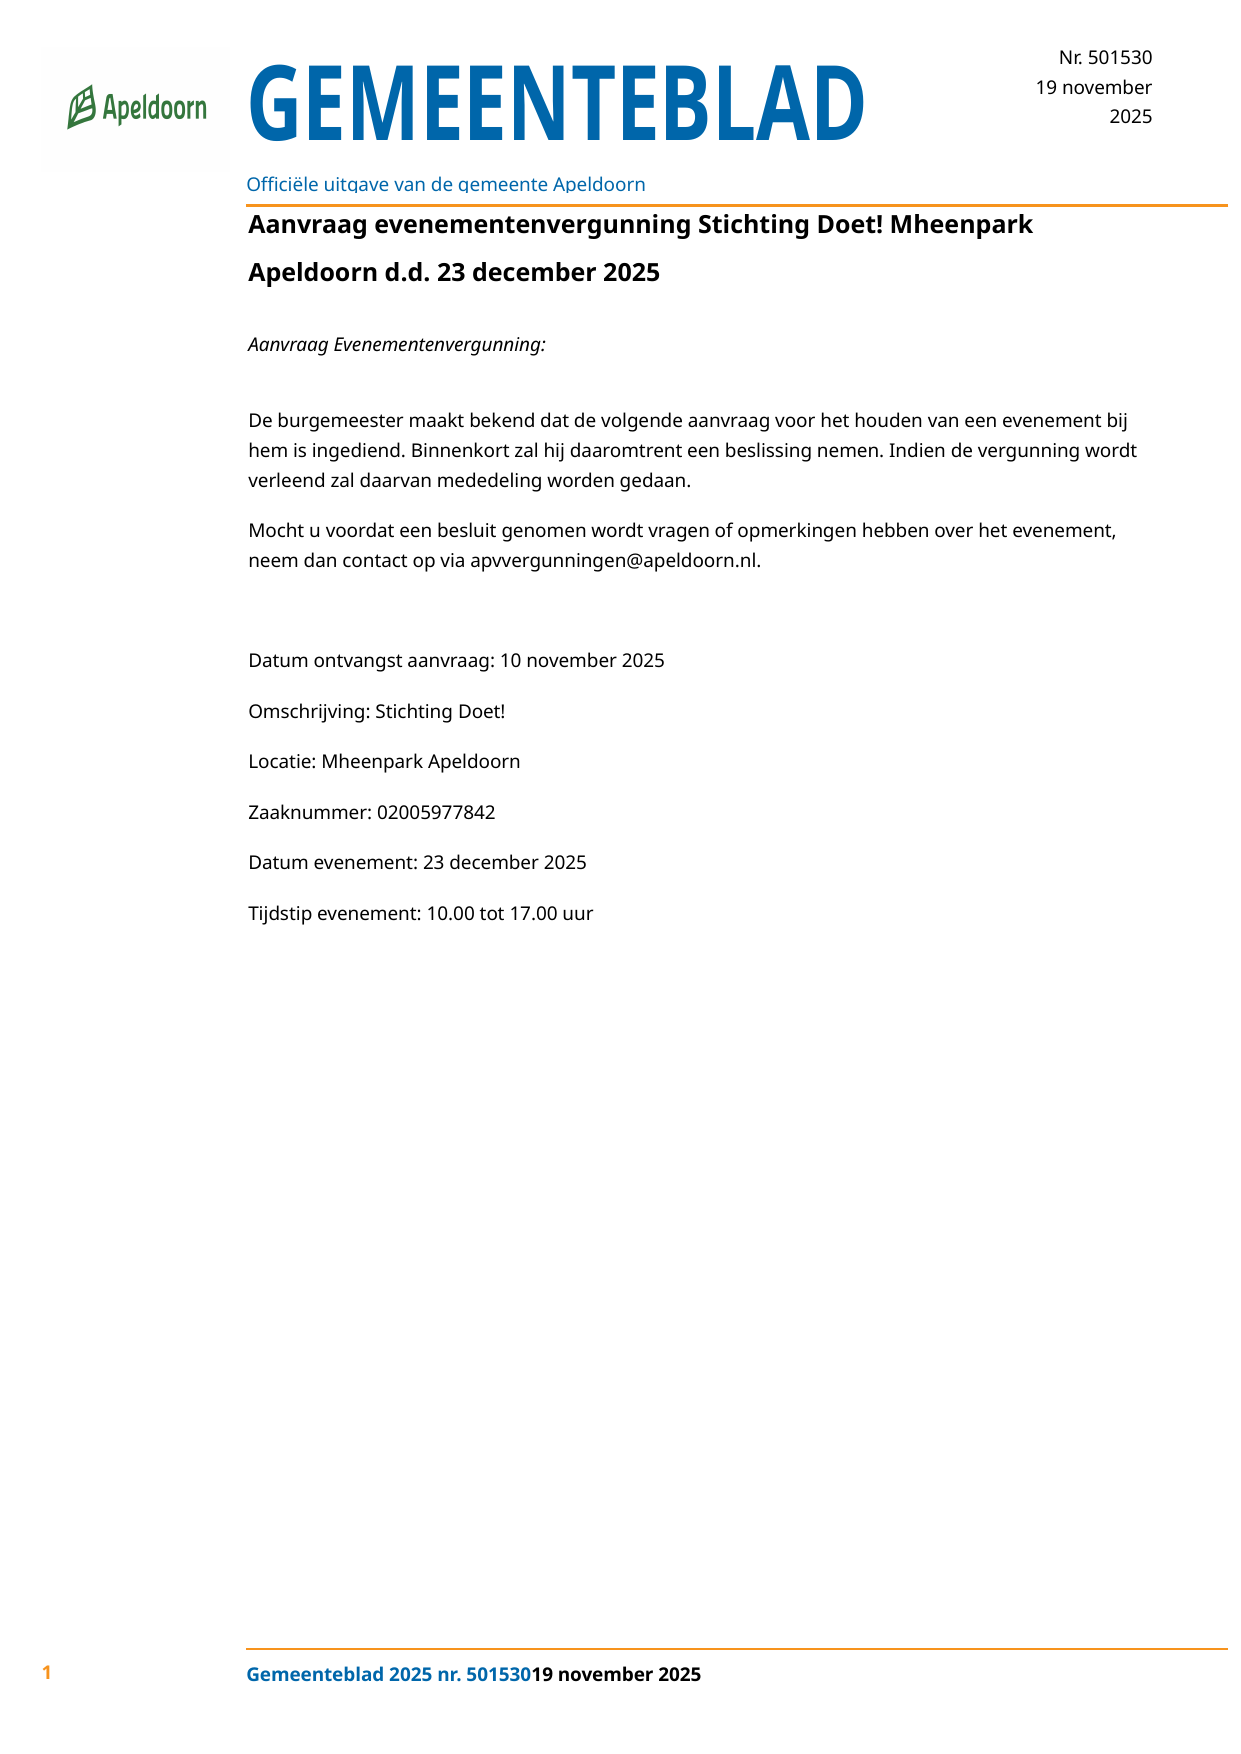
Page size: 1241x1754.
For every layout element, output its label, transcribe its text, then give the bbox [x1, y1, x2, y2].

text Aanvraag Evenementenvergunning: [248, 331, 1152, 357]
picture [41, 47, 231, 172]
text Datum ontvangst aanvraag: 10 november 2025 [248, 648, 1152, 673]
text Tijdstip evenement: 10.00 tot 17.00 uur [248, 900, 1152, 925]
text Zaaknummer: 02005977842 [248, 799, 1152, 824]
text De burgemeester maakt bekend dat de volgende aanvraag voor het houden van een evenement bij hem is ingediend. Binnenkort zal hij daaromtrent een beslissing nemen. Indien de vergunning wordt verleend zal daarvan mededeling worden gedaan. [248, 408, 1152, 492]
text Datum evenement: 23 december 2025 [248, 849, 1152, 875]
text Omschrijving: Stichting Doet! [248, 698, 1152, 724]
text Mocht u voordat een besluit genomen wordt vragen of opmerkingen hebben over het evenement, neem dan contact op via apvvergunningen@apeldoorn.nl. [248, 517, 1152, 572]
text Aanvraag evenementenvergunning Stichting Doet! Mheenpark Apeldoorn d.d. 23 december 2025 [248, 207, 1152, 288]
text Locatie: Mheenpark Apeldoorn [248, 748, 1152, 774]
